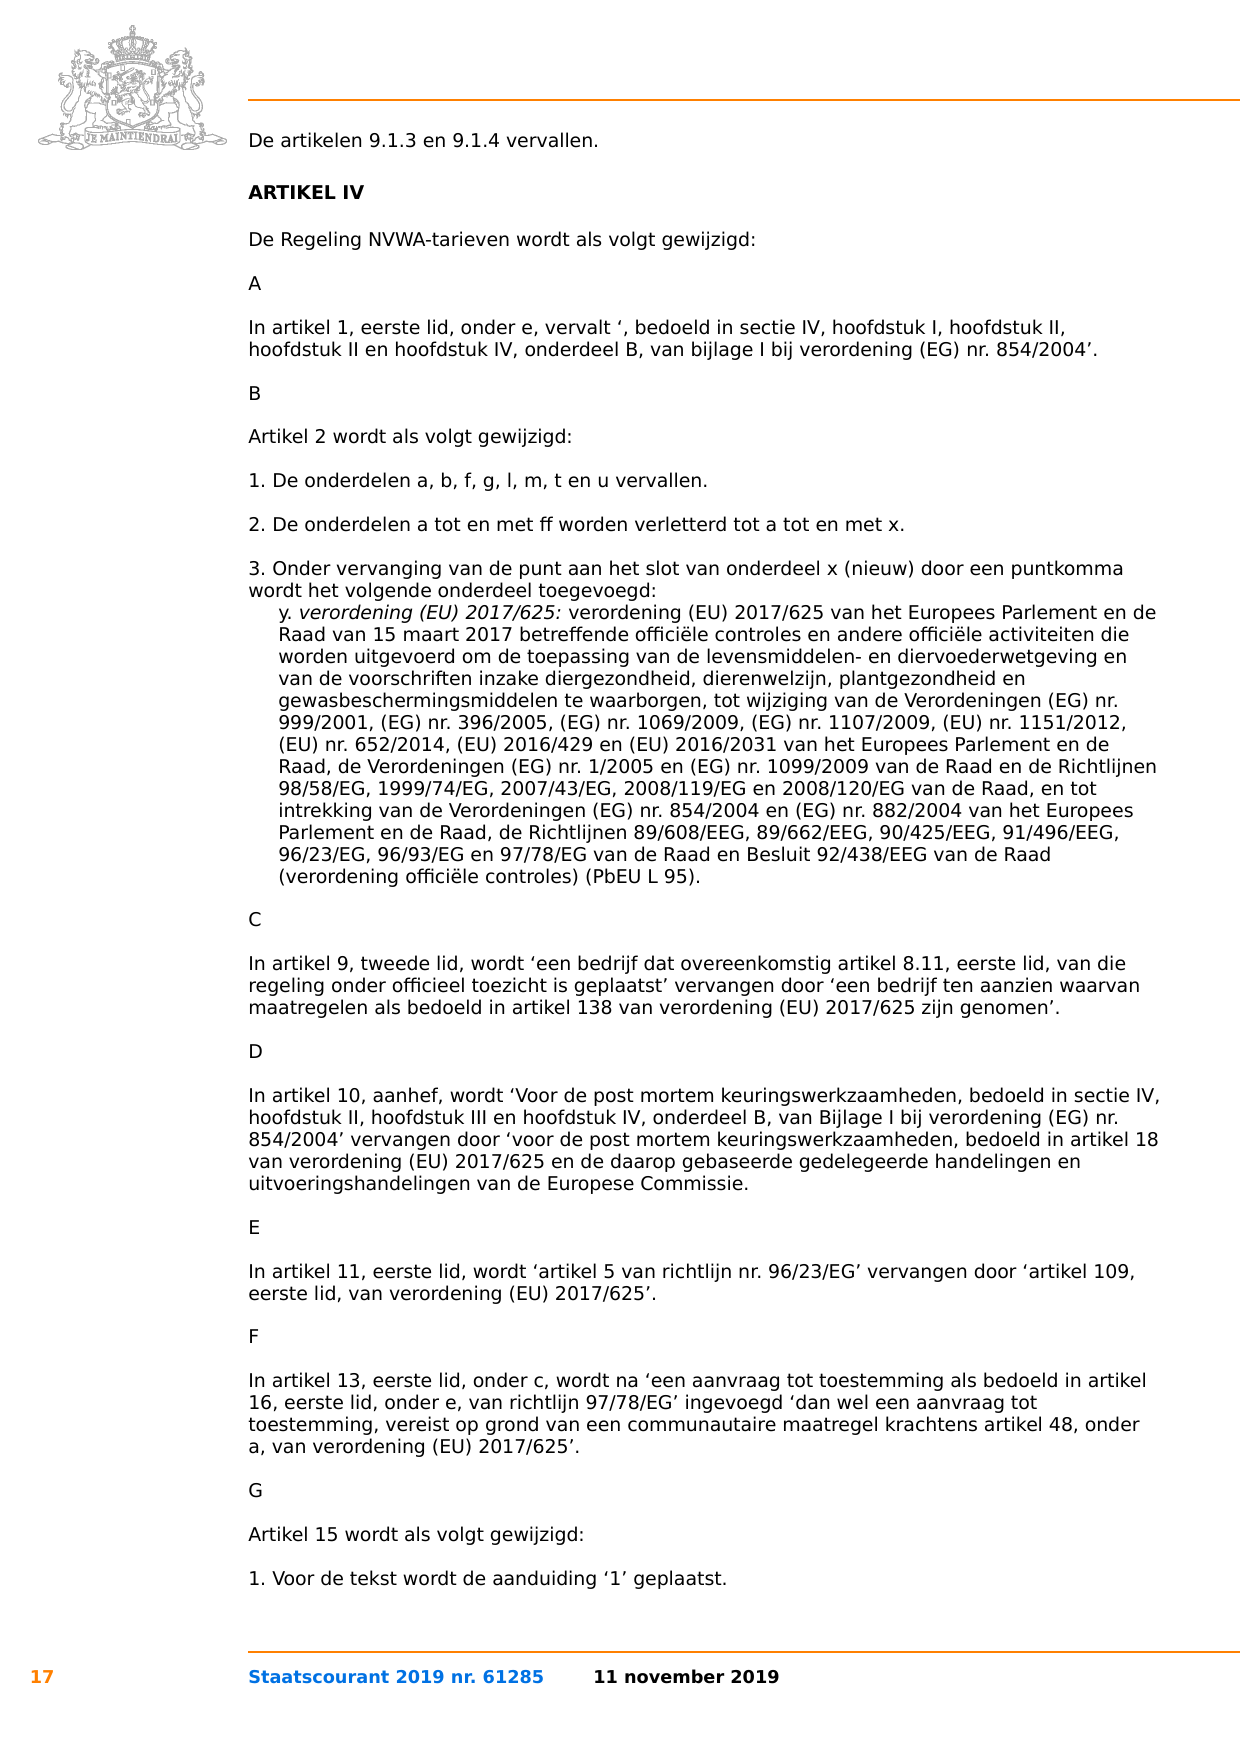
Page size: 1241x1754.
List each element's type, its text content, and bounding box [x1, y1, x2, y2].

subtitle ARTIKEL IV [248, 182, 1163, 204]
text Artikel 15 wordt als volgt gewijzigd: [248, 1524, 1163, 1546]
text In artikel 1, eerste lid, onder e, vervalt ‘, bedoeld in sectie IV, hoofdstuk I, hoofdstuk II, hoofdstuk II en hoofdstuk IV, onderdeel B, van bijlage I bij verordening (EG) nr. 854/2004’. [248, 317, 1163, 361]
text E [248, 1217, 1163, 1239]
text 1. De onderdelen a, b, f, g, l, m, t en u vervallen. [248, 470, 1163, 492]
text In artikel 13, eerste lid, onder c, wordt na ‘een aanvraag tot toestemming als bedoeld in artikel 16, eerste lid, onder e, van richtlijn 97/78/EG’ ingevoegd ‘dan wel een aanvraag tot toestemming, vereist op grond van een communautaire maatregel krachtens artikel 48, onder a, van verordening (EU) 2017/625’. [248, 1370, 1163, 1458]
text 2. De onderdelen a tot en met ff worden verletterd tot a tot en met x. [248, 514, 1163, 536]
text In artikel 11, eerste lid, wordt ‘artikel 5 van richtlijn nr. 96/23/EG’ vervangen door ‘artikel 109, eerste lid, van verordening (EU) 2017/625’. [248, 1261, 1163, 1304]
text D [248, 1041, 1163, 1063]
text F [248, 1326, 1163, 1348]
text Artikel 2 wordt als volgt gewijzigd: [248, 426, 1163, 448]
text 3. Onder vervanging van de punt aan het slot van onderdeel x (nieuw) door een puntkomma wordt het volgende onderdeel toegevoegd: [248, 558, 1163, 602]
text A [248, 273, 1163, 295]
picture [38, 25, 227, 150]
text G [248, 1480, 1163, 1502]
text In artikel 9, tweede lid, wordt ‘een bedrijf dat overeenkomstig artikel 8.11, eerste lid, van die regeling onder officieel toezicht is geplaatst’ vervangen door ‘een bedrijf ten aanzien waarvan maatregelen als bedoeld in artikel 138 van verordening (EU) 2017/625 zijn genomen’. [248, 953, 1163, 1019]
text 1. Voor de tekst wordt de aanduiding ‘1’ geplaatst. [248, 1568, 1163, 1590]
text y. verordening (EU) 2017/625: verordening (EU) 2017/625 van het Europees Parlement en de Raad van 15 maart 2017 betreffende officiële controles en andere officiële activiteiten die worden uitgevoerd om de toepassing van de levensmiddelen- en diervoederwetgeving en van de voorschriften inzake diergezondheid, dierenwelzijn, plantgezondheid en gewasbeschermingsmiddelen te waarborgen, tot wijziging van de Verordeningen (EG) nr. 999/2001, (EG) nr. 396/2005, (EG) nr. 1069/2009, (EG) nr. 1107/2009, (EU) nr. 1151/2012, (EU) nr. 652/2014, (EU) 2016/429 en (EU) 2016/2031 van het Europees Parlement en de Raad, de Verordeningen (EG) nr. 1/2005 en (EG) nr. 1099/2009 van de Raad en de Richtlijnen 98/58/EG, 1999/74/EG, 2007/43/EG, 2008/119/EG en 2008/120/EG van de Raad, en tot intrekking van de Verordeningen (EG) nr. 854/2004 en (EG) nr. 882/2004 van het Europees Parlement en de Raad, de Richtlijnen 89/608/EEG, 89/662/EEG, 90/425/EEG, 91/496/EEG, 96/23/EG, 96/93/EG en 97/78/EG van de Raad en Besluit 92/438/EEG van de Raad (verordening officiële controles) (PbEU L 95). [278, 602, 1163, 887]
text B [248, 382, 1163, 404]
text C [248, 909, 1163, 931]
text De Regeling NVWA-tarieven wordt als volgt gewijzigd: [248, 229, 1163, 251]
text In artikel 10, aanhef, wordt ‘Voor de post mortem keuringswerkzaamheden, bedoeld in sectie IV, hoofdstuk II, hoofdstuk III en hoofdstuk IV, onderdeel B, van Bijlage I bij verordening (EG) nr. 854/2004’ vervangen door ‘voor de post mortem keuringswerkzaamheden, bedoeld in artikel 18 van verordening (EU) 2017/625 en de daarop gebaseerde gedelegeerde handelingen en uitvoeringshandelingen van de Europese Commissie. [248, 1085, 1163, 1195]
text De artikelen 9.1.3 en 9.1.4 vervallen. [248, 130, 1163, 152]
